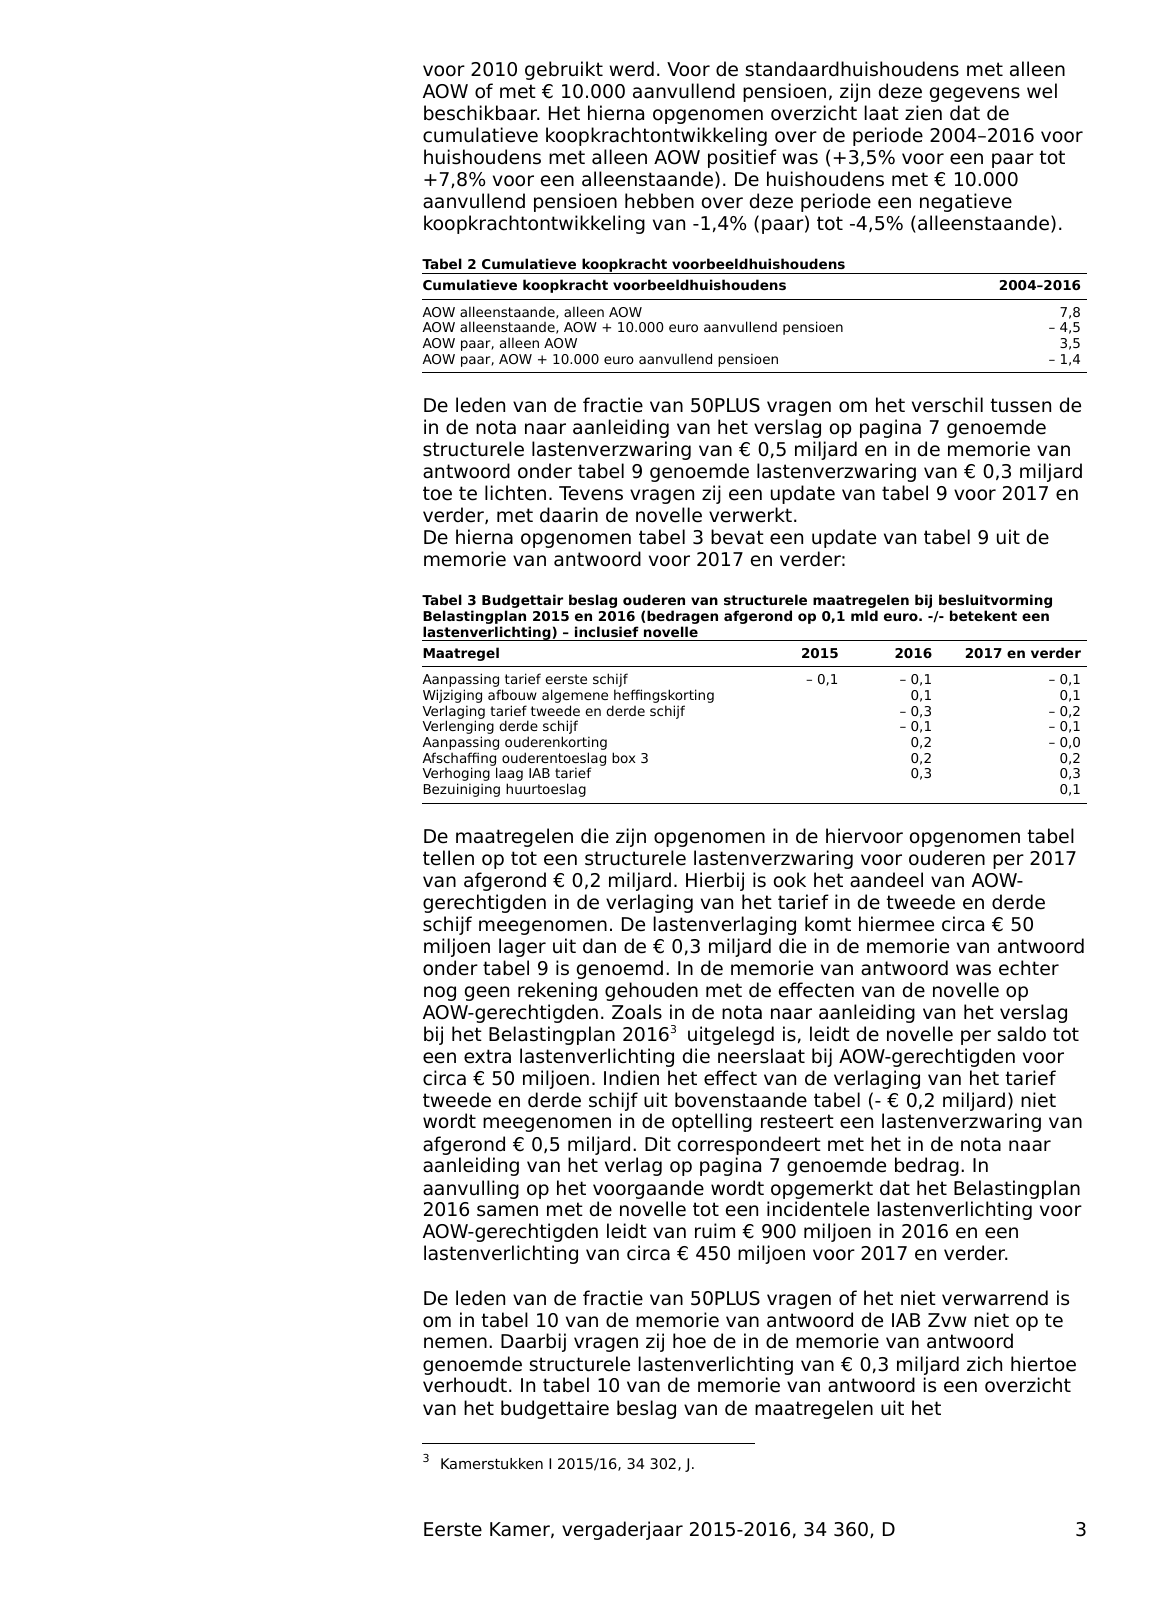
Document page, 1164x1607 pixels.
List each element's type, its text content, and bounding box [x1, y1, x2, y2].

table_cell Cumulatieve koopkracht voorbeeldhuishoudens [422, 274, 962, 299]
table_cell 0,1 [844, 688, 938, 703]
table_cell – 0,1 [844, 667, 938, 688]
table_cell [737, 782, 844, 802]
table_cell – 0,3 [844, 704, 938, 719]
table_cell 7,8 [963, 300, 1087, 320]
table_cell AOW paar, AOW + 10.000 euro aanvullend pensioen [422, 352, 962, 372]
table_cell 0,2 [844, 735, 938, 751]
table_header Tabel 2 Cumulatieve koopkracht voorbeeldhuishoudens [422, 257, 1087, 272]
table_cell AOW paar, alleen AOW [422, 336, 962, 352]
table_cell – 0,2 [938, 704, 1087, 719]
table_cell 0,3 [844, 766, 938, 782]
text Kamerstukken I 2015/16, 34 302, J. [422, 1452, 1087, 1474]
table_cell 0,2 [844, 751, 938, 766]
table_cell 0,1 [938, 688, 1087, 703]
table_cell Bezuiniging huurtoeslag [422, 782, 737, 802]
table_cell – 0,1 [938, 667, 1087, 688]
text De leden van de fractie van 50PLUS vragen om het verschil tussen de in de nota naar aanleiding van het verslag op pagina 7 genoemde structurele lastenverzwaring van € 0,5 miljard en in de memorie van antwoord onder tabel 9 genoemde lastenverzwaring van € 0,3 miljard toe te lichten. Tevens vragen zij een update van tabel 9 voor 2017 en verder, met daarin de novelle verwerkt. [422, 395, 1087, 527]
table_cell Verhoging laag IAB tarief [422, 766, 737, 782]
table_cell – 0,1 [844, 719, 938, 735]
table_cell 2017 en verder [938, 641, 1087, 666]
table_cell 2004–2016 [963, 274, 1087, 299]
table_cell Verlaging tarief tweede en derde schijf [422, 704, 737, 719]
text voor 2010 gebruikt werd. Voor de standaardhuishoudens met alleen AOW of met € 10.000 aanvullend pensioen, zijn deze gegevens wel beschikbaar. Het hierna opgenomen overzicht laat zien dat de cumulatieve koopkrachtontwikkeling over de periode 2004–2016 voor huishoudens met alleen AOW positief was (+3,5% voor een paar tot +7,8% voor een alleenstaande). De huishoudens met € 10.000 aanvullend pensioen hebben over deze periode een negatieve koopkrachtontwikkeling van -1,4% (paar) tot -4,5% (alleenstaande). [422, 59, 1087, 235]
text De maatregelen die zijn opgenomen in de hiervoor opgenomen tabel tellen op tot een structurele lastenverzwaring voor ouderen per 2017 van afgerond € 0,2 miljard. Hierbij is ook het aandeel van AOW-gerechtigden in de verlaging van het tarief in de tweede en derde schijf meegenomen. De lastenverlaging komt hiermee circa € 50 miljoen lager uit dan de € 0,3 miljard die in de memorie van antwoord onder tabel 9 is genoemd. In de memorie van antwoord was echter nog geen rekening gehouden met de effecten van de novelle op AOW-gerechtigden. Zoals in de nota naar aanleiding van het verslag bij het Belastingplan 2016 uitgelegd is, leidt de novelle per saldo tot een extra lastenverlichting die neerslaat bij AOW-gerechtigden voor circa € 50 miljoen. Indien het effect van de verlaging van het tarief tweede en derde schijf uit bovenstaande tabel (- € 0,2 miljard) niet wordt meegenomen in de optelling resteert een lastenverzwaring van afgerond € 0,5 miljard. Dit correspondeert met het in de nota naar aanleiding van het verlag op pagina 7 genoemde bedrag. In aanvulling op het voorgaande wordt opgemerkt dat het Belastingplan 2016 samen met de novelle tot een incidentele lastenverlichting voor AOW-gerechtigden leidt van ruim € 900 miljoen in 2016 en een lastenverlichting van circa € 450 miljoen voor 2017 en verder. [422, 826, 1087, 1265]
table_cell AOW alleenstaande, alleen AOW [422, 300, 962, 320]
table_cell Afschaffing ouderentoeslag box 3 [422, 751, 737, 766]
table_cell 2015 [737, 641, 844, 666]
table_cell [737, 751, 844, 766]
table_cell AOW alleenstaande, AOW + 10.000 euro aanvullend pensioen [422, 320, 962, 336]
table_cell 0,3 [938, 766, 1087, 782]
table_cell Aanpassing ouderenkorting [422, 735, 737, 751]
table_cell Maatregel [422, 641, 737, 666]
table_cell 0,1 [938, 782, 1087, 802]
table_cell [737, 688, 844, 703]
table_cell 2016 [844, 641, 938, 666]
table_cell Aanpassing tarief eerste schijf [422, 667, 737, 688]
text De leden van de fractie van 50PLUS vragen of het niet verwarrend is om in tabel 10 van de memorie van antwoord de IAB Zvw niet op te nemen. Daarbij vragen zij hoe de in de memorie van antwoord genoemde structurele lastenverlichting van € 0,3 miljard zich hiertoe verhoudt. In tabel 10 van de memorie van antwoord is een overzicht van het budgettaire beslag van de maatregelen uit het [422, 1287, 1087, 1419]
table_cell – 1,4 [963, 352, 1087, 372]
table_cell – 0,0 [938, 735, 1087, 751]
table_cell Verlenging derde schijf [422, 719, 737, 735]
table_cell 3,5 [963, 336, 1087, 352]
table_cell [737, 719, 844, 735]
table_cell [737, 766, 844, 782]
table_cell – 0,1 [938, 719, 1087, 735]
table_cell [737, 704, 844, 719]
text De hierna opgenomen tabel 3 bevat een update van tabel 9 uit de memorie van antwoord voor 2017 en verder: [422, 527, 1087, 571]
table_cell [737, 735, 844, 751]
table_header Tabel 3 Budgettair beslag ouderen van structurele maatregelen bij besluitvorming Belastingplan 2015 en 2016 (bedragen afgerond op 0,1 mld euro. -/- betekent een lastenverlichting) – inclusief novelle [422, 593, 1087, 640]
table_cell [844, 782, 938, 802]
table_cell Wijziging afbouw algemene heffingskorting [422, 688, 737, 703]
table_cell – 0,1 [737, 667, 844, 688]
table_cell 0,2 [938, 751, 1087, 766]
table_cell – 4,5 [963, 320, 1087, 336]
